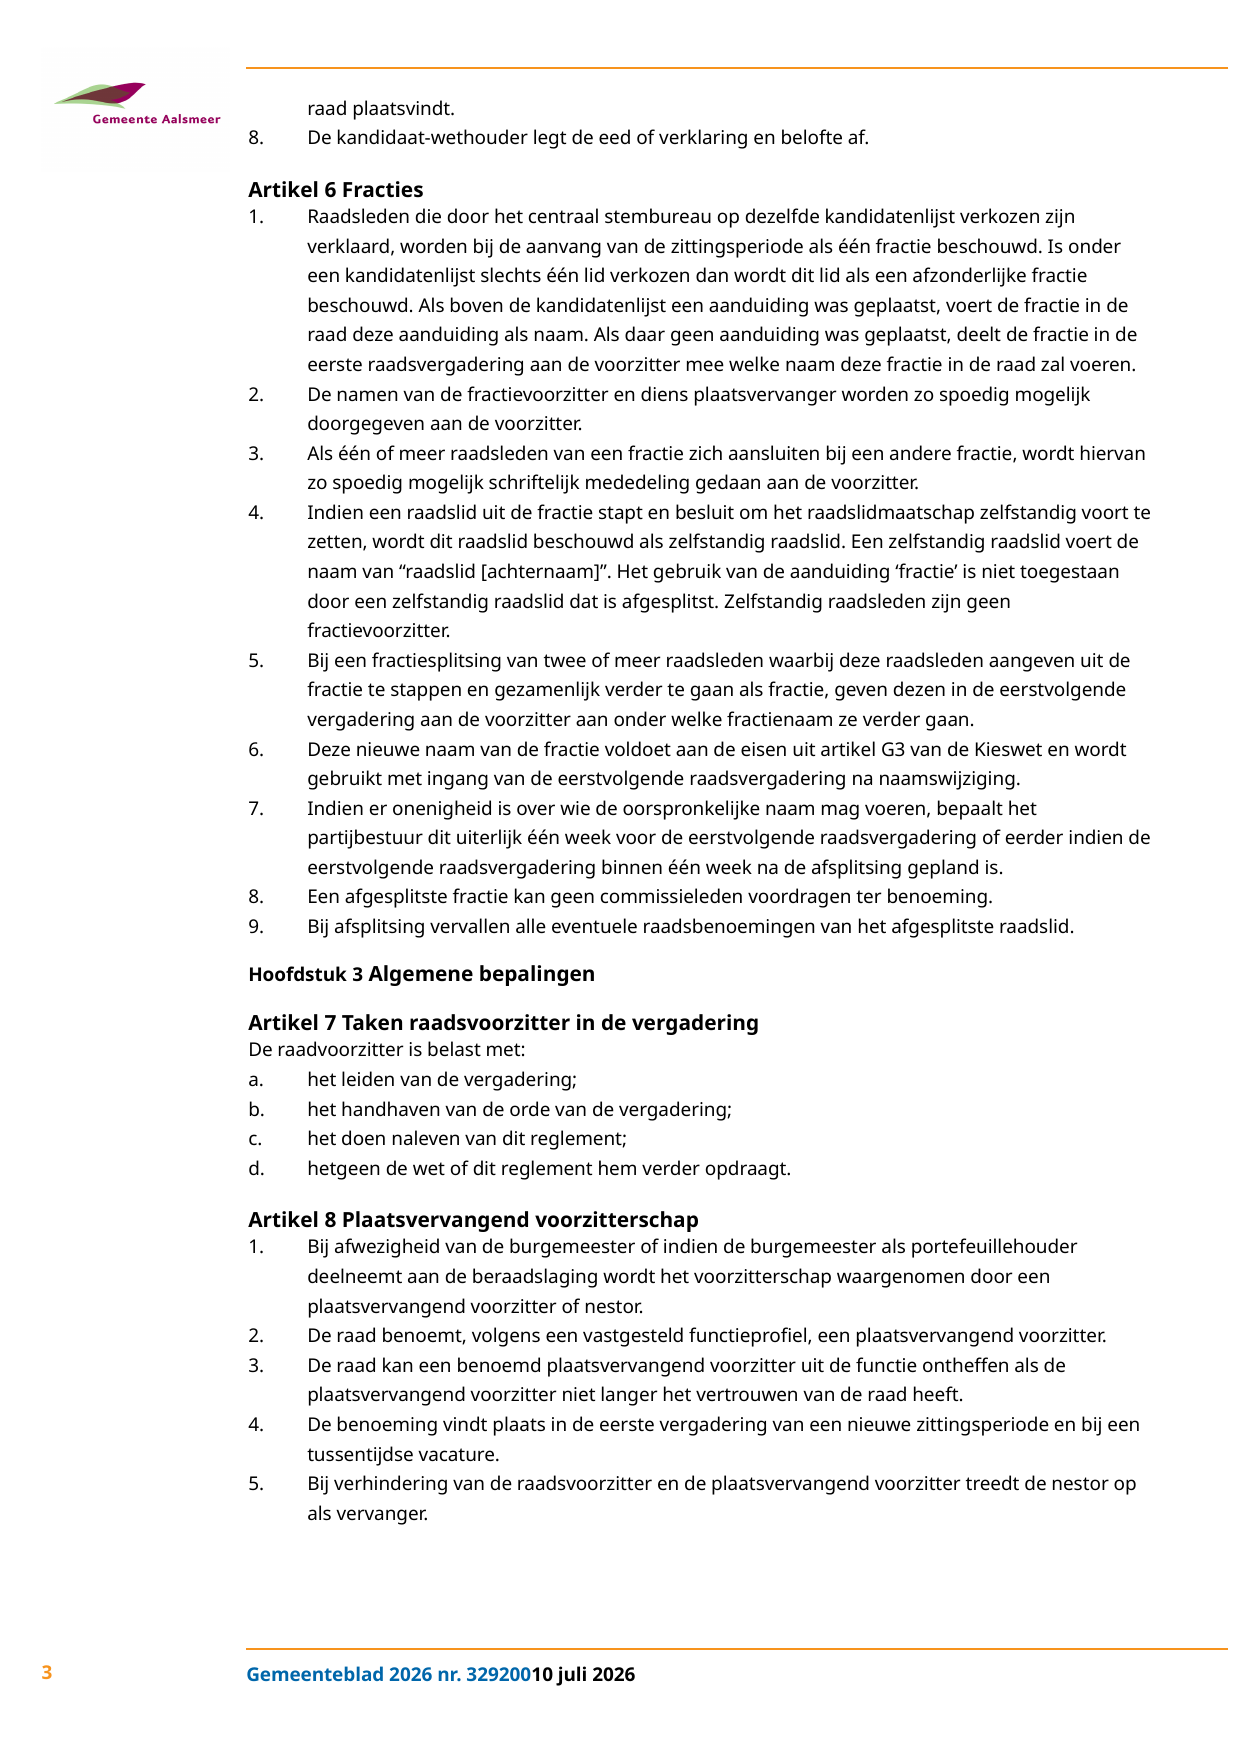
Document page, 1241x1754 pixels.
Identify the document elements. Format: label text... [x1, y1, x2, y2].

list raad plaatsvindt. [248, 95, 1152, 121]
list De benoeming vindt plaats in de eerste vergadering van een nieuwe zittingsperiode en bij een tussentijdse vacature. [248, 1411, 1152, 1467]
picture [41, 47, 231, 172]
list hetgeen de wet of dit reglement hem verder opdraagt. [248, 1155, 1152, 1181]
text Artikel 8 Plaatsvervangend voorzitterschap [248, 1205, 1152, 1234]
list het handhaven van de orde van de vergadering; [248, 1096, 1152, 1121]
list Bij verhindering van de raadsvoorzitter en de plaatsvervangend voorzitter treedt de nestor op als vervanger. [248, 1470, 1152, 1526]
list Raadsleden die door het centraal stembureau op dezelfde kandidatenlijst verkozen zijn verklaard, worden bij de aanvang van de zittingsperiode als één fractie beschouwd. Is onder een kandidatenlijst slechts één lid verkozen dan wordt dit lid als een afzonderlijke fractie beschouwd. Als boven de kandidatenlijst een aanduiding was geplaatst, voert de fractie in de raad deze aanduiding als naam. Als daar geen aanduiding was geplaatst, deelt de fractie in de eerste raadsvergadering aan de voorzitter mee welke naam deze fractie in de raad zal voeren. [248, 203, 1152, 377]
text Artikel 6 Fracties [248, 175, 1152, 203]
list het doen naleven van dit reglement; [248, 1125, 1152, 1151]
list het leiden van de vergadering; [248, 1066, 1152, 1092]
list De kandidaat-wethouder legt de eed of verklaring en belofte af. [248, 124, 1152, 150]
list Bij afwezigheid van de burgemeester of indien de burgemeester als portefeuillehouder deelneemt aan de beraadslaging wordt het voorzitterschap waargenomen door een plaatsvervangend voorzitter of nestor. [248, 1234, 1152, 1319]
list Een afgesplitste fractie kan geen commissieleden voordragen ter benoeming. [248, 884, 1152, 909]
text Hoofdstuk 3 Algemene bepalingen [248, 959, 1152, 987]
list De namen van de fractievoorzitter en diens plaatsvervanger worden zo spoedig mogelijk doorgegeven aan de voorzitter. [248, 381, 1152, 436]
text Artikel 7 Taken raadsvoorzitter in de vergadering [248, 1008, 1152, 1037]
list Als één of meer raadsleden van een fractie zich aansluiten bij een andere fractie, wordt hiervan zo spoedig mogelijk schriftelijk mededeling gedaan aan de voorzitter. [248, 440, 1152, 495]
list Bij een fractiesplitsing van twee of meer raadsleden waarbij deze raadsleden aangeven uit de fractie te stappen en gezamenlijk verder te gaan als fractie, geven dezen in de eerstvolgende vergadering aan de voorzitter aan onder welke fractienaam ze verder gaan. [248, 647, 1152, 732]
list Indien er onenigheid is over wie de oorspronkelijke naam mag voeren, bepaalt het partijbestuur dit uiterlijk één week voor de eerstvolgende raadsvergadering of eerder indien de eerstvolgende raadsvergadering binnen één week na de afsplitsing gepland is. [248, 795, 1152, 880]
list De raad benoemt, volgens een vastgesteld functieprofiel, een plaatsvervangend voorzitter. [248, 1322, 1152, 1348]
text De raadvoorzitter is belast met: [248, 1037, 1152, 1062]
list Deze nieuwe naam van de fractie voldoet aan de eisen uit artikel G3 van de Kieswet en wordt gebruikt met ingang van de eerstvolgende raadsvergadering na naamswijziging. [248, 736, 1152, 791]
list Bij afsplitsing vervallen alle eventuele raadsbenoemingen van het afgesplitste raadslid. [248, 913, 1152, 939]
list Indien een raadslid uit de fractie stapt en besluit om het raadslidmaatschap zelfstandig voort te zetten, wordt dit raadslid beschouwd als zelfstandig raadslid. Een zelfstandig raadslid voert de naam van “raadslid [achternaam]”. Het gebruik van de aanduiding ‘fractie’ is niet toegestaan door een zelfstandig raadslid dat is afgesplitst. Zelfstandig raadsleden zijn geen fractievoorzitter. [248, 499, 1152, 643]
list De raad kan een benoemd plaatsvervangend voorzitter uit de functie ontheffen als de plaatsvervangend voorzitter niet langer het vertrouwen van de raad heeft. [248, 1352, 1152, 1407]
